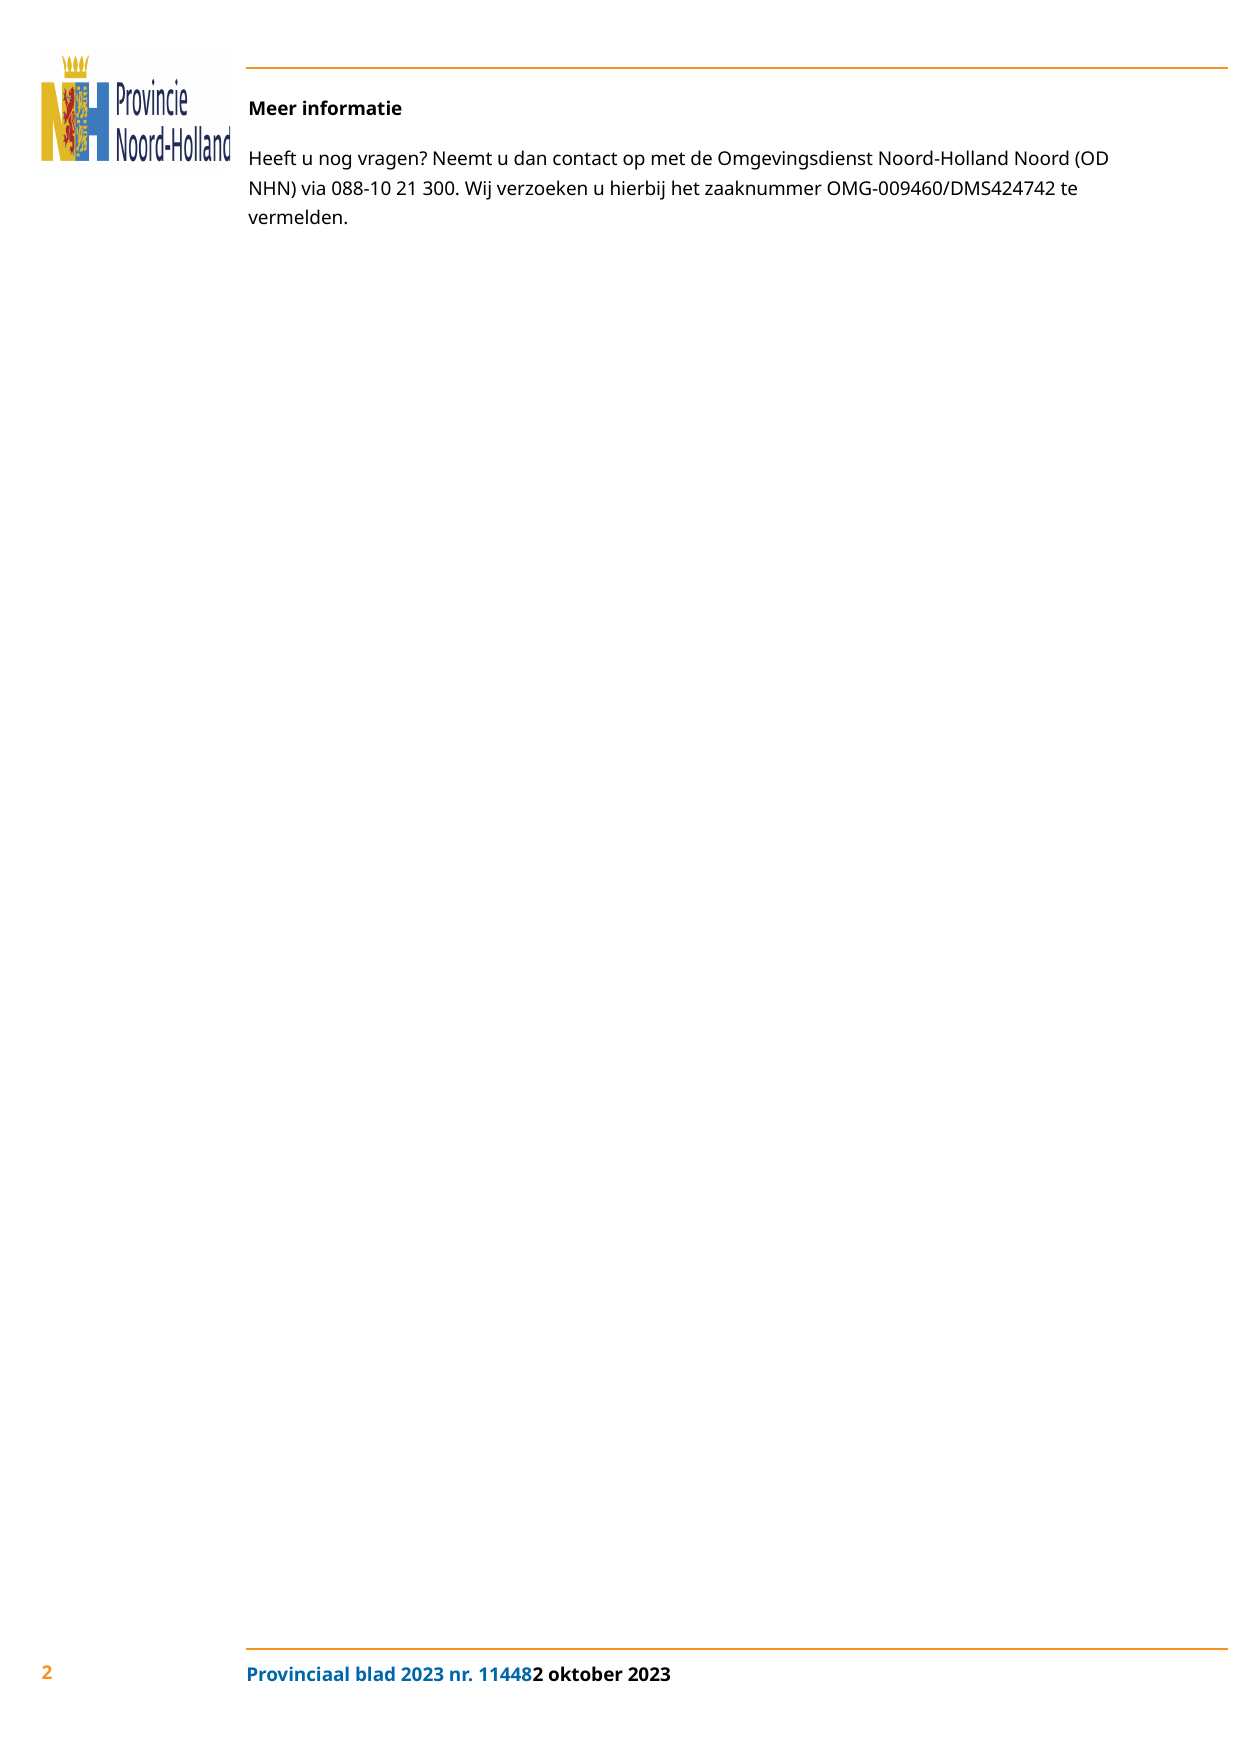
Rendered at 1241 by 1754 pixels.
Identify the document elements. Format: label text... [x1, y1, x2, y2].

text Meer informatie [248, 95, 1152, 121]
text Heeft u nog vragen? Neemt u dan contact op met de Omgevingsdienst Noord-Holland Noord (OD NHN) via 088-10 21 300. Wij verzoeken u hierbij het zaaknummer OMG-009460/DMS424742 te vermelden. [248, 145, 1152, 230]
picture [41, 47, 231, 172]
